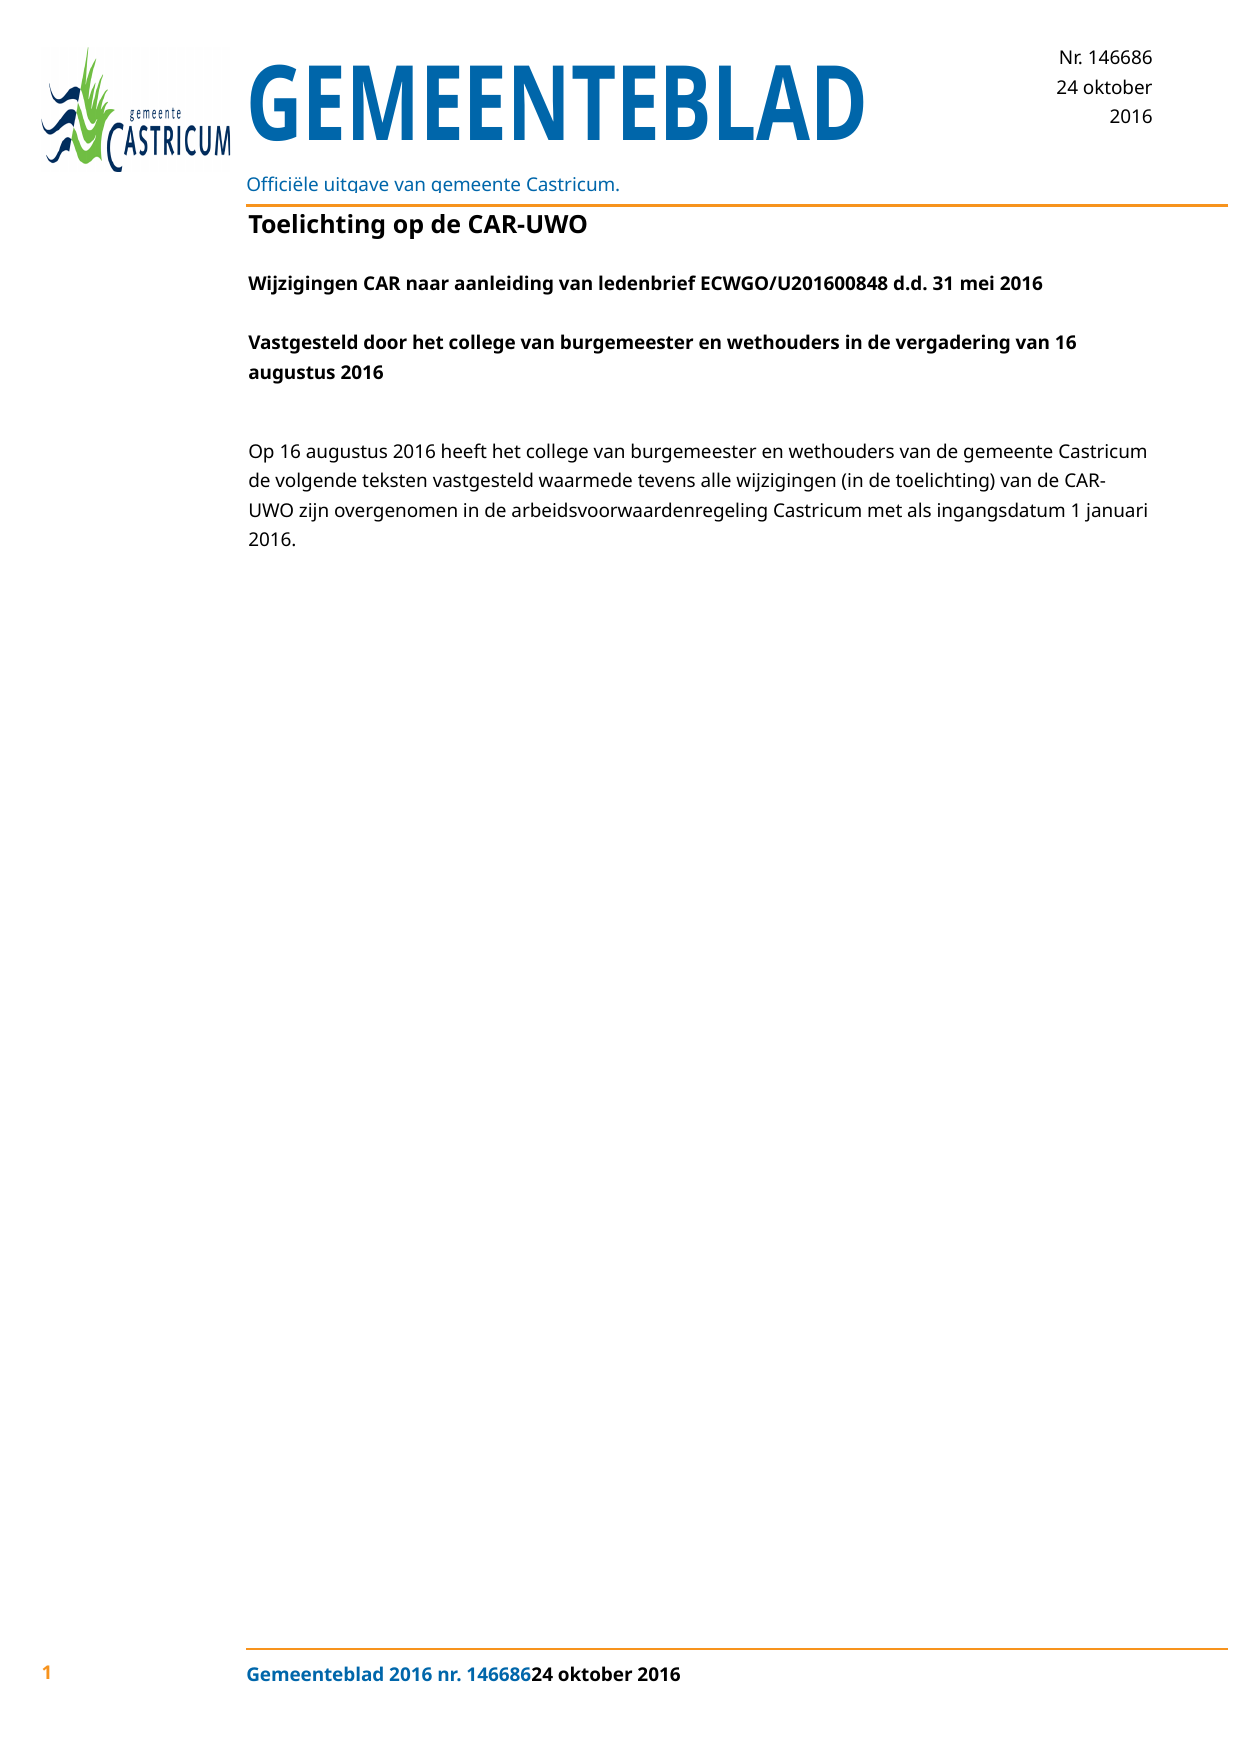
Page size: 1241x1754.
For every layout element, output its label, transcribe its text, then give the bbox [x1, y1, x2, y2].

text Vastgesteld door het college van burgemeester en wethouders in de vergadering van 16 augustus 2016 [248, 329, 1152, 385]
picture [41, 47, 231, 172]
text Wijzigingen CAR naar aanleiding van ledenbrief ECWGO/U201600848 d.d. 31 mei 2016 [248, 270, 1152, 296]
text Toelichting op de CAR-UWO [248, 207, 1152, 241]
text Op 16 augustus 2016 heeft het college van burgemeester en wethouders van de gemeente Castricum de volgende teksten vastgesteld waarmede tevens alle wijzigingen (in de toelichting) van de CAR-UWO zijn overgenomen in de arbeidsvoorwaardenregeling Castricum met als ingangsdatum 1 januari 2016. [248, 438, 1152, 552]
